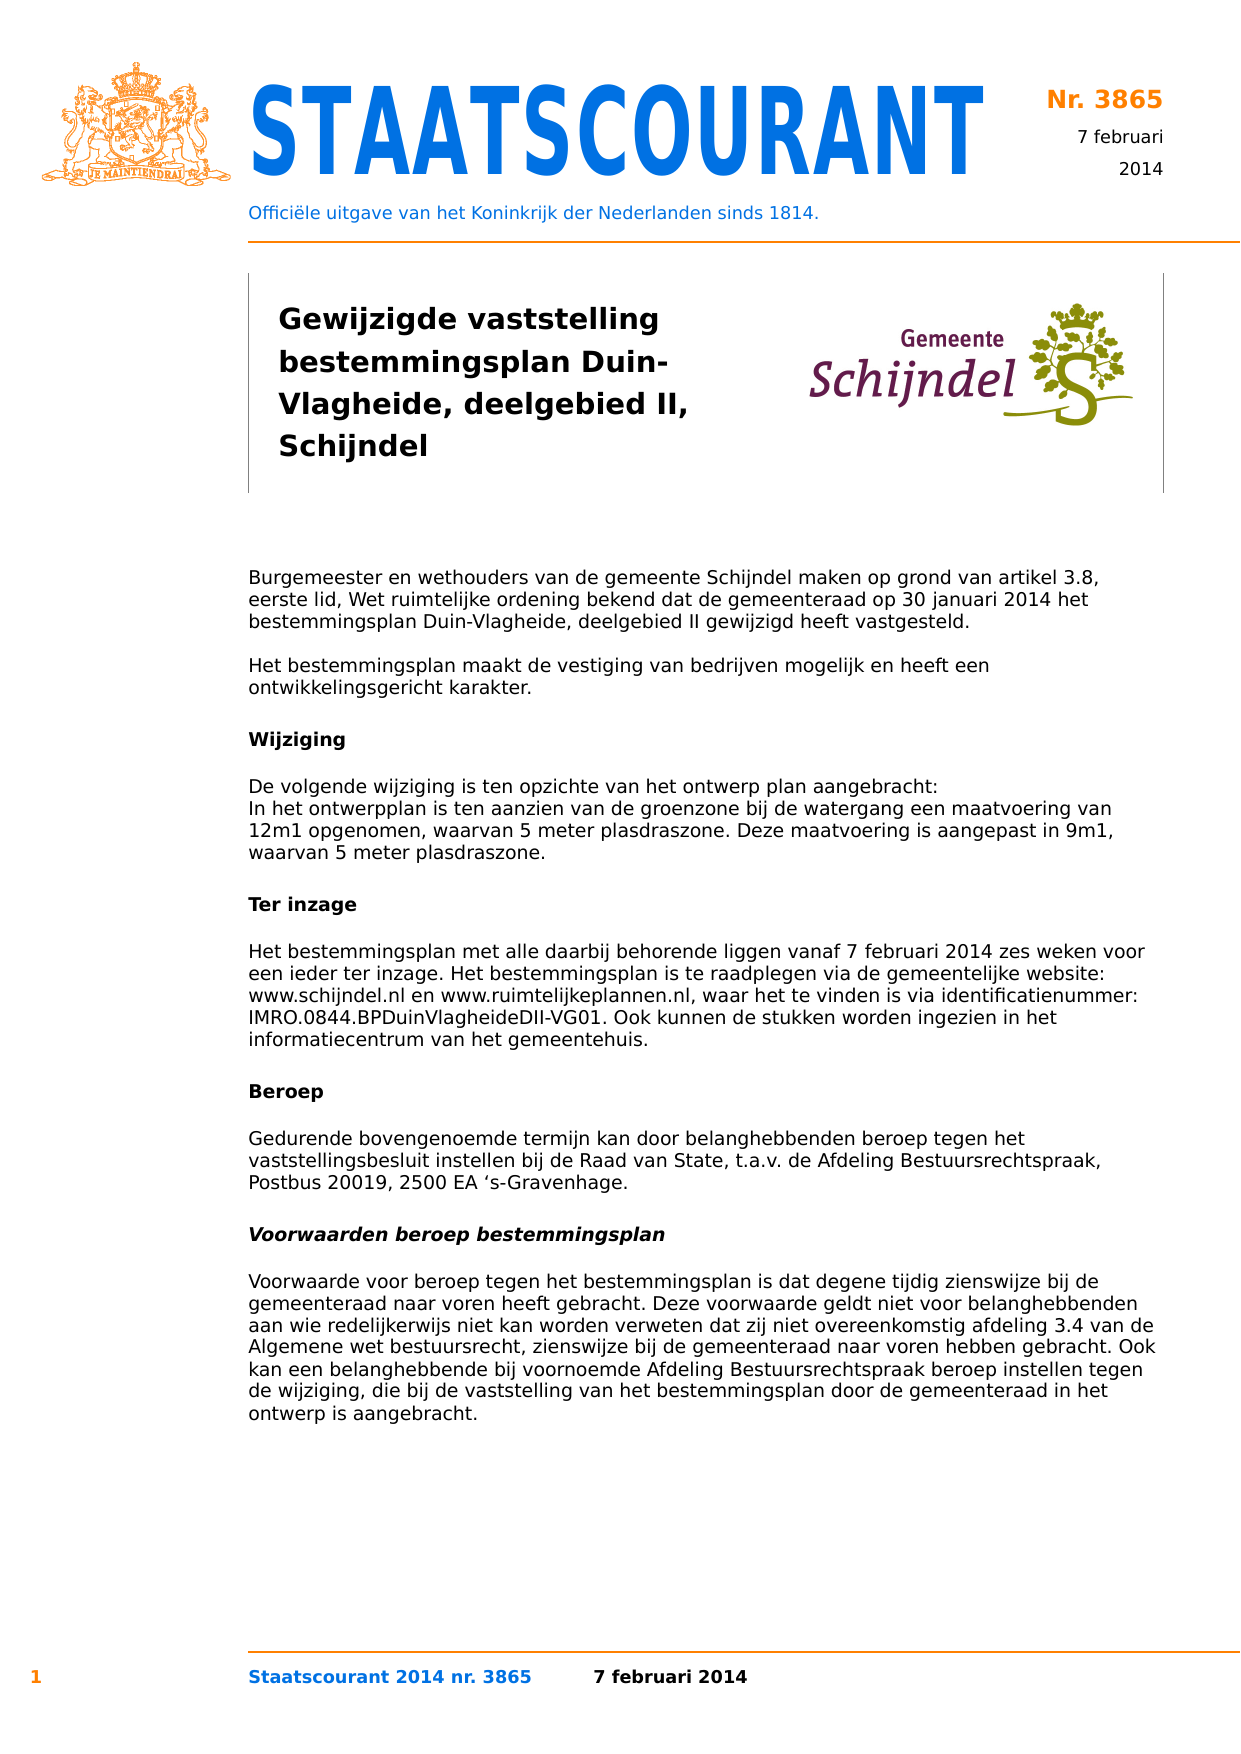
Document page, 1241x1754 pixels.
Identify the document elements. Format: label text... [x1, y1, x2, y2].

text Het bestemmingsplan maakt de vestiging van bedrijven mogelijk en heeft een ontwikkelingsgericht karakter. [248, 655, 1163, 699]
table_cell 7 februari [998, 121, 1240, 153]
subtitle Gewijzigde vaststelling bestemmingsplan Duin-Vlagheide, deelgebied II, Schijndel [249, 273, 1163, 493]
picture [41, 62, 231, 186]
table_header Nr. 3865 [998, 62, 1240, 121]
table_header STAATSCOURANT [248, 62, 998, 203]
subtitle Wijziging [248, 729, 1163, 751]
text De volgende wijziging is ten opzichte van het ontwerp plan aangebracht: [248, 776, 1163, 798]
text Het bestemmingsplan met alle daarbij behorende liggen vanaf 7 februari 2014 zes weken voor een ieder ter inzage. Het bestemmingsplan is te raadplegen via de gemeentelijke website: www.schijndel.nl en www.ruimtelijkeplannen.nl, waar het te vinden is via identificatienummer: IMRO.0844.BPDuinVlagheideDII-VG01. Ook kunnen de stukken worden ingezien in het informatiecentrum van het gemeentehuis. [248, 941, 1163, 1051]
subtitle Beroep [248, 1081, 1163, 1103]
table_cell Officiële uitgave van het Koninkrijk der Nederlanden sinds 1814. [248, 203, 1240, 241]
subtitle Ter inzage [248, 894, 1163, 916]
text In het ontwerpplan is ten aanzien van de groenzone bij de watergang een maatvoering van 12m1 opgenomen, waarvan 5 meter plasdraszone. Deze maatvoering is aangepast in 9m1, waarvan 5 meter plasdraszone. [248, 798, 1163, 864]
text Gedurende bovengenoemde termijn kan door belanghebbenden beroep tegen het vaststellingsbesluit instellen bij de Raad van State, t.a.v. de Afdeling Bestuursrechtspraak, Postbus 20019, 2500 EA ‘s-Gravenhage. [248, 1128, 1163, 1193]
picture [808, 302, 1134, 427]
table_cell 2014 [998, 153, 1240, 203]
subtitle Voorwaarden beroep bestemmingsplan [248, 1223, 1163, 1246]
text Voorwaarde voor beroep tegen het bestemmingsplan is dat degene tijdig zienswijze bij de gemeenteraad naar voren heeft gebracht. Deze voorwaarde geldt niet voor belanghebbenden aan wie redelijkerwijs niet kan worden verweten dat zij niet overeenkomstig afdeling 3.4 van de Algemene wet bestuursrecht, zienswijze bij de gemeenteraad naar voren hebben gebracht. Ook kan een belanghebbende bij voornoemde Afdeling Bestuursrechtspraak beroep instellen tegen de wijziging, die bij de vaststelling van het bestemmingsplan door de gemeenteraad in het ontwerp is aangebracht. [248, 1271, 1163, 1424]
table_header [25, 62, 248, 241]
text Burgemeester en wethouders van de gemeente Schijndel maken op grond van artikel 3.8, eerste lid, Wet ruimtelijke ordening bekend dat de gemeenteraad op 30 januari 2014 het bestemmingsplan Duin-Vlagheide, deelgebied II gewijzigd heeft vastgesteld. [248, 567, 1163, 633]
